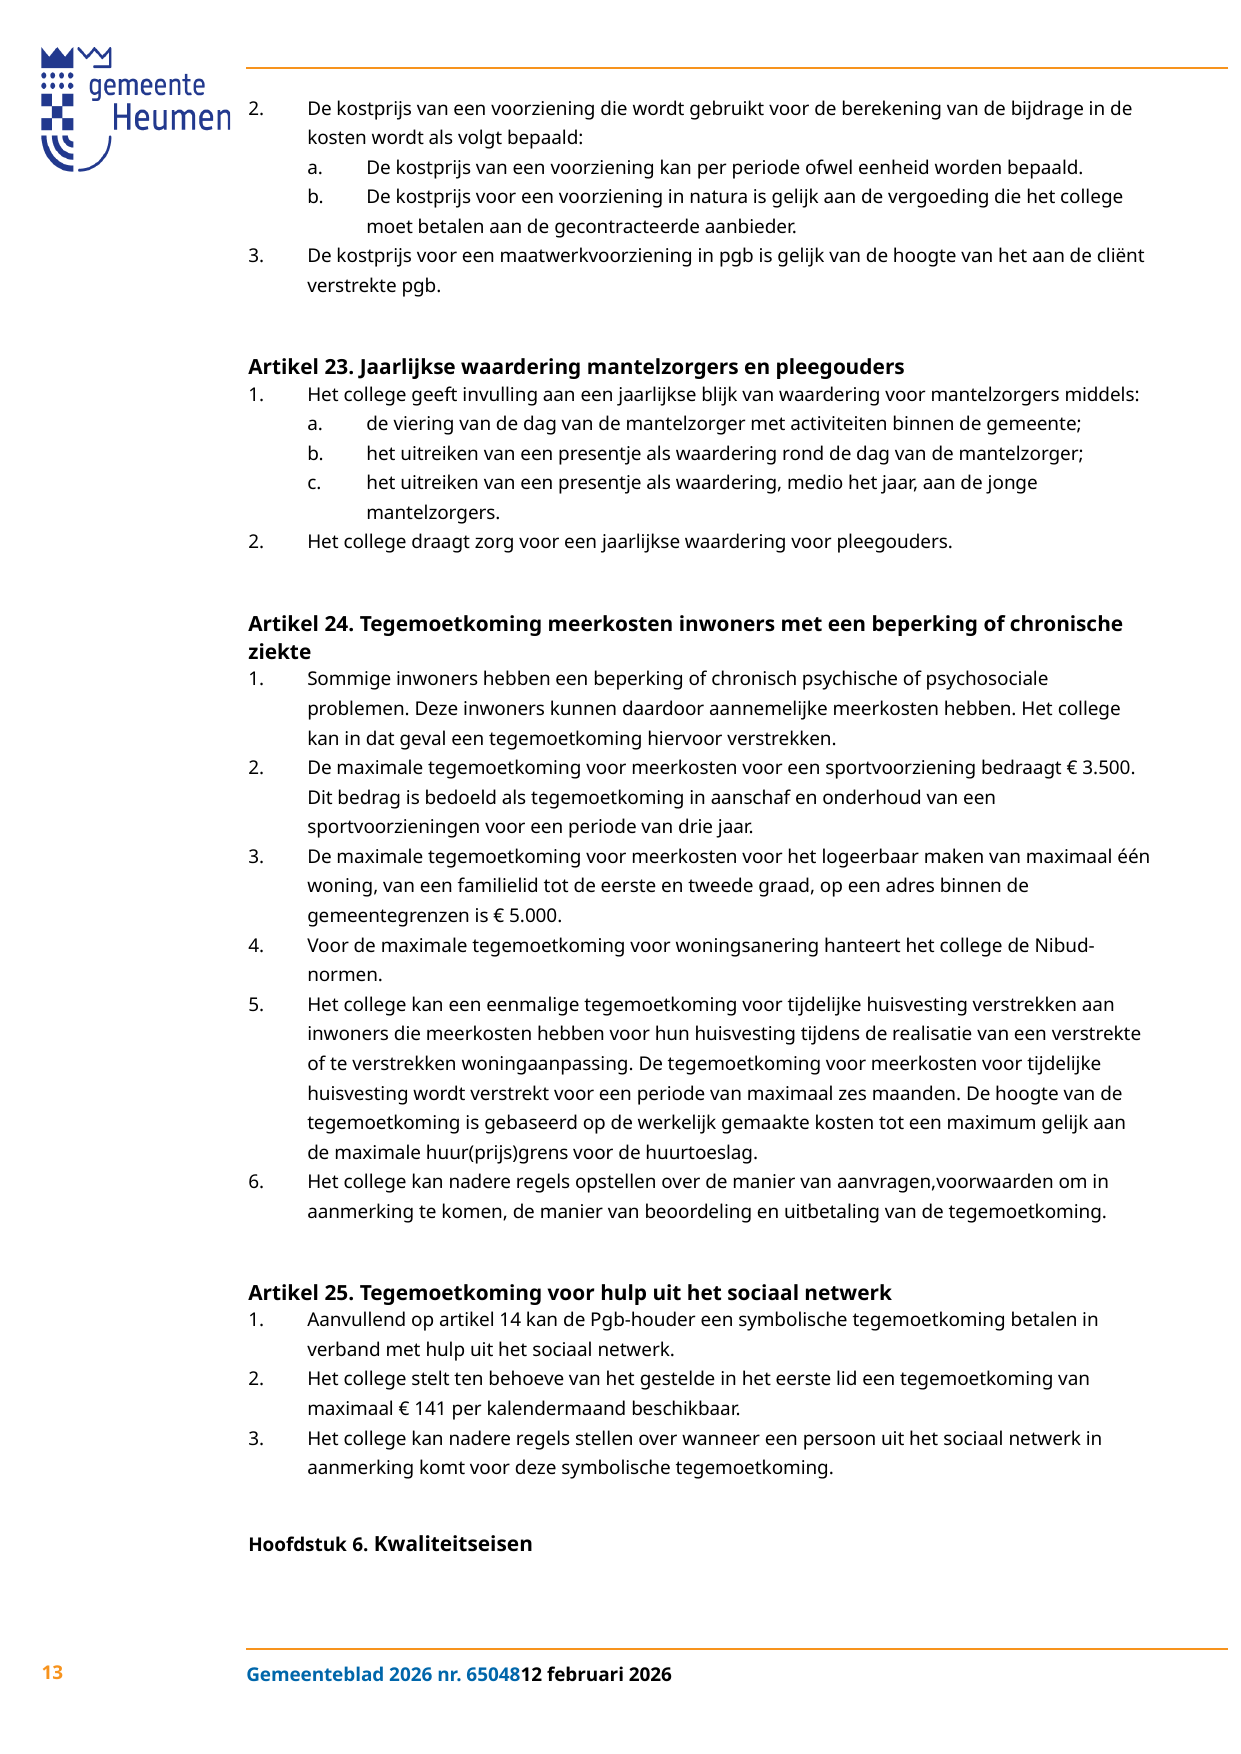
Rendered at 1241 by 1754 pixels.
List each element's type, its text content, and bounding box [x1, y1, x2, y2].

text Artikel 25. Tegemoetkoming voor hulp uit het sociaal netwerk [248, 1278, 1152, 1306]
text Artikel 24. Tegemoetkoming meerkosten inwoners met een beperking of chronische ziekte [248, 609, 1152, 666]
list de viering van de dag van de mantelzorger met activiteiten binnen de gemeente; [307, 410, 1152, 436]
list het uitreiken van een presentje als waardering rond de dag van de mantelzorger; [307, 440, 1152, 466]
list het uitreiken van een presentje als waardering, medio het jaar, aan de jonge mantelzorgers. [307, 469, 1152, 525]
list Het college kan nadere regels opstellen over de manier van aanvragen,voorwaarden om in aanmerking te komen, de manier van beoordeling en uitbetaling van de tegemoetkoming. [248, 1168, 1152, 1224]
list De kostprijs voor een voorziening in natura is gelijk aan de vergoeding die het college moet betalen aan de gecontracteerde aanbieder. [307, 183, 1152, 239]
list Het college kan nadere regels stellen over wanneer een persoon uit het sociaal netwerk in aanmerking komt voor deze symbolische tegemoetkoming. [248, 1425, 1152, 1480]
list De maximale tegemoetkoming voor meerkosten voor het logeerbaar maken van maximaal één woning, van een familielid tot de eerste en tweede graad, op een adres binnen de gemeentegrenzen is € 5.000. [248, 843, 1152, 928]
list De kostprijs van een voorziening kan per periode ofwel eenheid worden bepaald. [307, 154, 1152, 180]
list De kostprijs van een voorziening die wordt gebruikt voor de berekening van de bijdrage in de kosten wordt als volgt bepaald: [248, 95, 1152, 150]
text Artikel 23. Jaarlijkse waardering mantelzorgers en pleegouders [248, 352, 1152, 381]
list De maximale tegemoetkoming voor meerkosten voor een sportvoorziening bedraagt € 3.500. Dit bedrag is bedoeld als tegemoetkoming in aanschaf en onderhoud van een sportvoorzieningen voor een periode van drie jaar. [248, 754, 1152, 839]
text Hoofdstuk 6. Kwaliteitseisen [248, 1529, 1152, 1558]
list Het college stelt ten behoeve van het gestelde in het eerste lid een tegemoetkoming van maximaal € 141 per kalendermaand beschikbaar. [248, 1366, 1152, 1421]
list Het college geeft invulling aan een jaarlijkse blijk van waardering voor mantelzorgers middels: [248, 381, 1152, 406]
list Het college draagt zorg voor een jaarlijkse waardering voor pleegouders. [248, 529, 1152, 554]
list Voor de maximale tegemoetkoming voor woningsanering hanteert het college de Nibud-normen. [248, 932, 1152, 987]
list De kostprijs voor een maatwerkvoorziening in pgb is gelijk van de hoogte van het aan de cliënt verstrekte pgb. [248, 243, 1152, 298]
list Het college kan een eenmalige tegemoetkoming voor tijdelijke huisvesting verstrekken aan inwoners die meerkosten hebben voor hun huisvesting tijdens de realisatie van een verstrekte of te verstrekken woningaanpassing. De tegemoetkoming voor meerkosten voor tijdelijke huisvesting wordt verstrekt voor een periode van maximaal zes maanden. De hoogte van de tegemoetkoming is gebaseerd op de werkelijk gemaakte kosten tot een maximum gelijk aan de maximale huur(prijs)grens voor de huurtoeslag. [248, 991, 1152, 1164]
list Aanvullend op artikel 14 kan de Pgb-houder een symbolische tegemoetkoming betalen in verband met hulp uit het sociaal netwerk. [248, 1306, 1152, 1362]
list Sommige inwoners hebben een beperking of chronisch psychische of psychosociale problemen. Deze inwoners kunnen daardoor aannemelijke meerkosten hebben. Het college kan in dat geval een tegemoetkoming hiervoor verstrekken. [248, 666, 1152, 750]
picture [41, 47, 231, 172]
